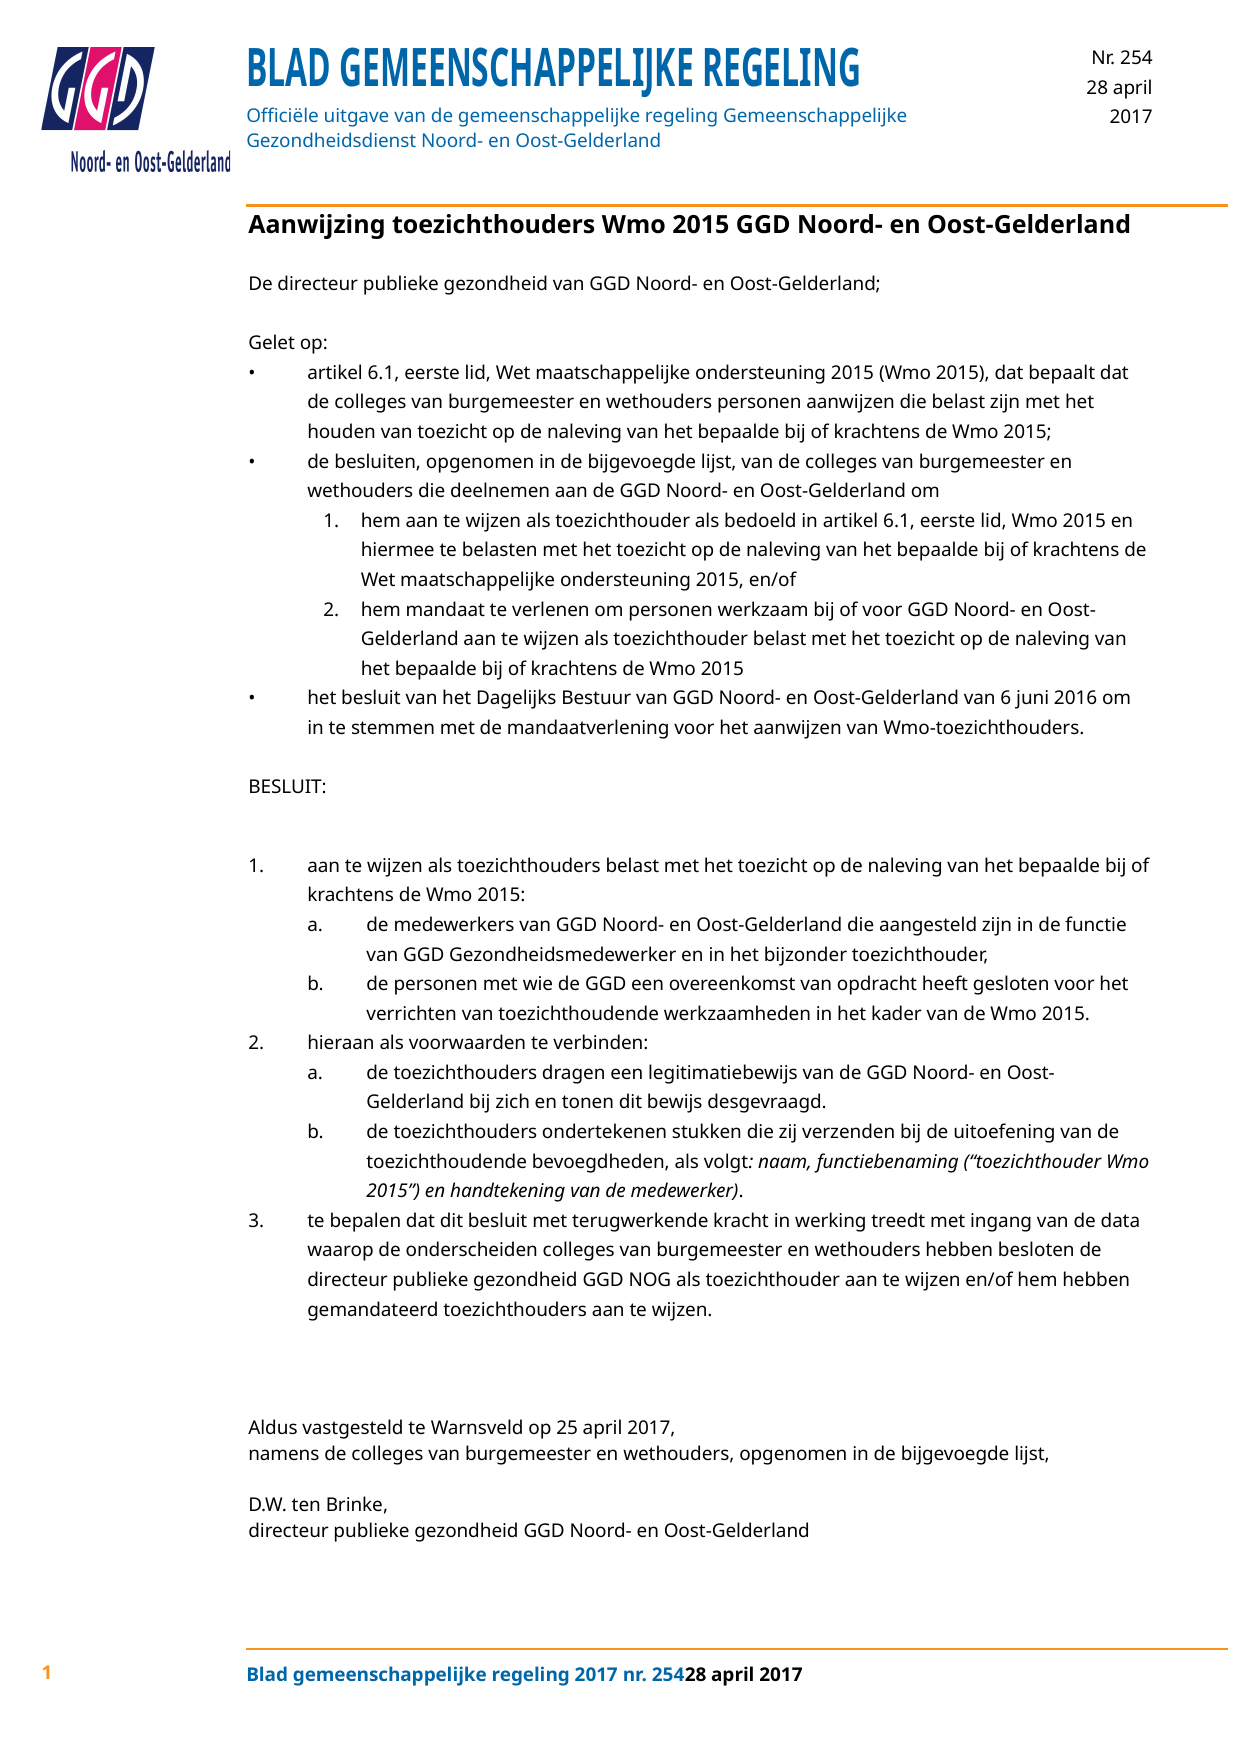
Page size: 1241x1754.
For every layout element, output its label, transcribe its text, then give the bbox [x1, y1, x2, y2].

picture [41, 47, 231, 172]
list de besluiten, opgenomen in de bijgevoegde lijst, van de colleges van burgemeester en wethouders die deelnemen aan de GGD Noord- en Oost-Gelderland om [248, 448, 1152, 503]
text BESLUIT: [248, 773, 1152, 799]
list te bepalen dat dit besluit met terugwerkende kracht in werking treedt met ingang van de data waarop de onderscheiden colleges van burgemeester en wethouders hebben besloten de directeur publieke gezondheid GGD NOG als toezichthouder aan te wijzen en/of hem hebben gemandateerd toezichthouders aan te wijzen. [248, 1207, 1152, 1322]
list de toezichthouders ondertekenen stukken die zij verzenden bij de uitoefening van de toezichthoudende bevoegdheden, als volgt: naam, functiebenaming (“toezichthouder Wmo 2015”) en handtekening van de medewerker). [307, 1118, 1152, 1203]
text Aanwijzing toezichthouders Wmo 2015 GGD Noord- en Oost-Gelderland [248, 207, 1152, 241]
text De directeur publieke gezondheid van GGD Noord- en Oost-Gelderland; [248, 270, 1152, 296]
list hieraan als voorwaarden te verbinden: [248, 1029, 1152, 1055]
text directeur publieke gezondheid GGD Noord- en Oost-Gelderland [248, 1517, 1152, 1543]
text D.W. ten Brinke, [248, 1491, 1152, 1517]
text namens de colleges van burgemeester en wethouders, opgenomen in de bijgevoegde lijst, [248, 1440, 1152, 1466]
list artikel 6.1, eerste lid, Wet maatschappelijke ondersteuning 2015 (Wmo 2015), dat bepaalt dat de colleges van burgemeester en wethouders personen aanwijzen die belast zijn met het houden van toezicht op de naleving van het bepaalde bij of krachtens de Wmo 2015; [248, 359, 1152, 444]
list het besluit van het Dagelijks Bestuur van GGD Noord- en Oost-Gelderland van 6 juni 2016 om in te stemmen met de mandaatverlening voor het aanwijzen van Wmo-toezichthouders. [248, 684, 1152, 740]
list de toezichthouders dragen een legitimatiebewijs van de GGD Noord- en Oost-Gelderland bij zich en tonen dit bewijs desgevraagd. [307, 1059, 1152, 1114]
text Gelet op: [248, 329, 1152, 355]
list hem aan te wijzen als toezichthouder als bedoeld in artikel 6.1, eerste lid, Wmo 2015 en hiermee te belasten met het toezicht op de naleving van het bepaalde bij of krachtens de Wet maatschappelijke ondersteuning 2015, en/of [323, 507, 1152, 592]
list de medewerkers van GGD Noord- en Oost-Gelderland die aangesteld zijn in de functie van GGD Gezondheidsmedewerker en in het bijzonder toezichthouder, [307, 911, 1152, 967]
list de personen met wie de GGD een overeenkomst van opdracht heeft gesloten voor het verrichten van toezichthoudende werkzaamheden in het kader van de Wmo 2015. [307, 970, 1152, 1026]
list hem mandaat te verlenen om personen werkzaam bij of voor GGD Noord- en Oost-Gelderland aan te wijzen als toezichthouder belast met het toezicht op de naleving van het bepaalde bij of krachtens de Wmo 2015 [323, 596, 1152, 681]
text Aldus vastgesteld te Warnsveld op 25 april 2017, [248, 1414, 1152, 1440]
list aan te wijzen als toezichthouders belast met het toezicht op de naleving van het bepaalde bij of krachtens de Wmo 2015: [248, 852, 1152, 907]
